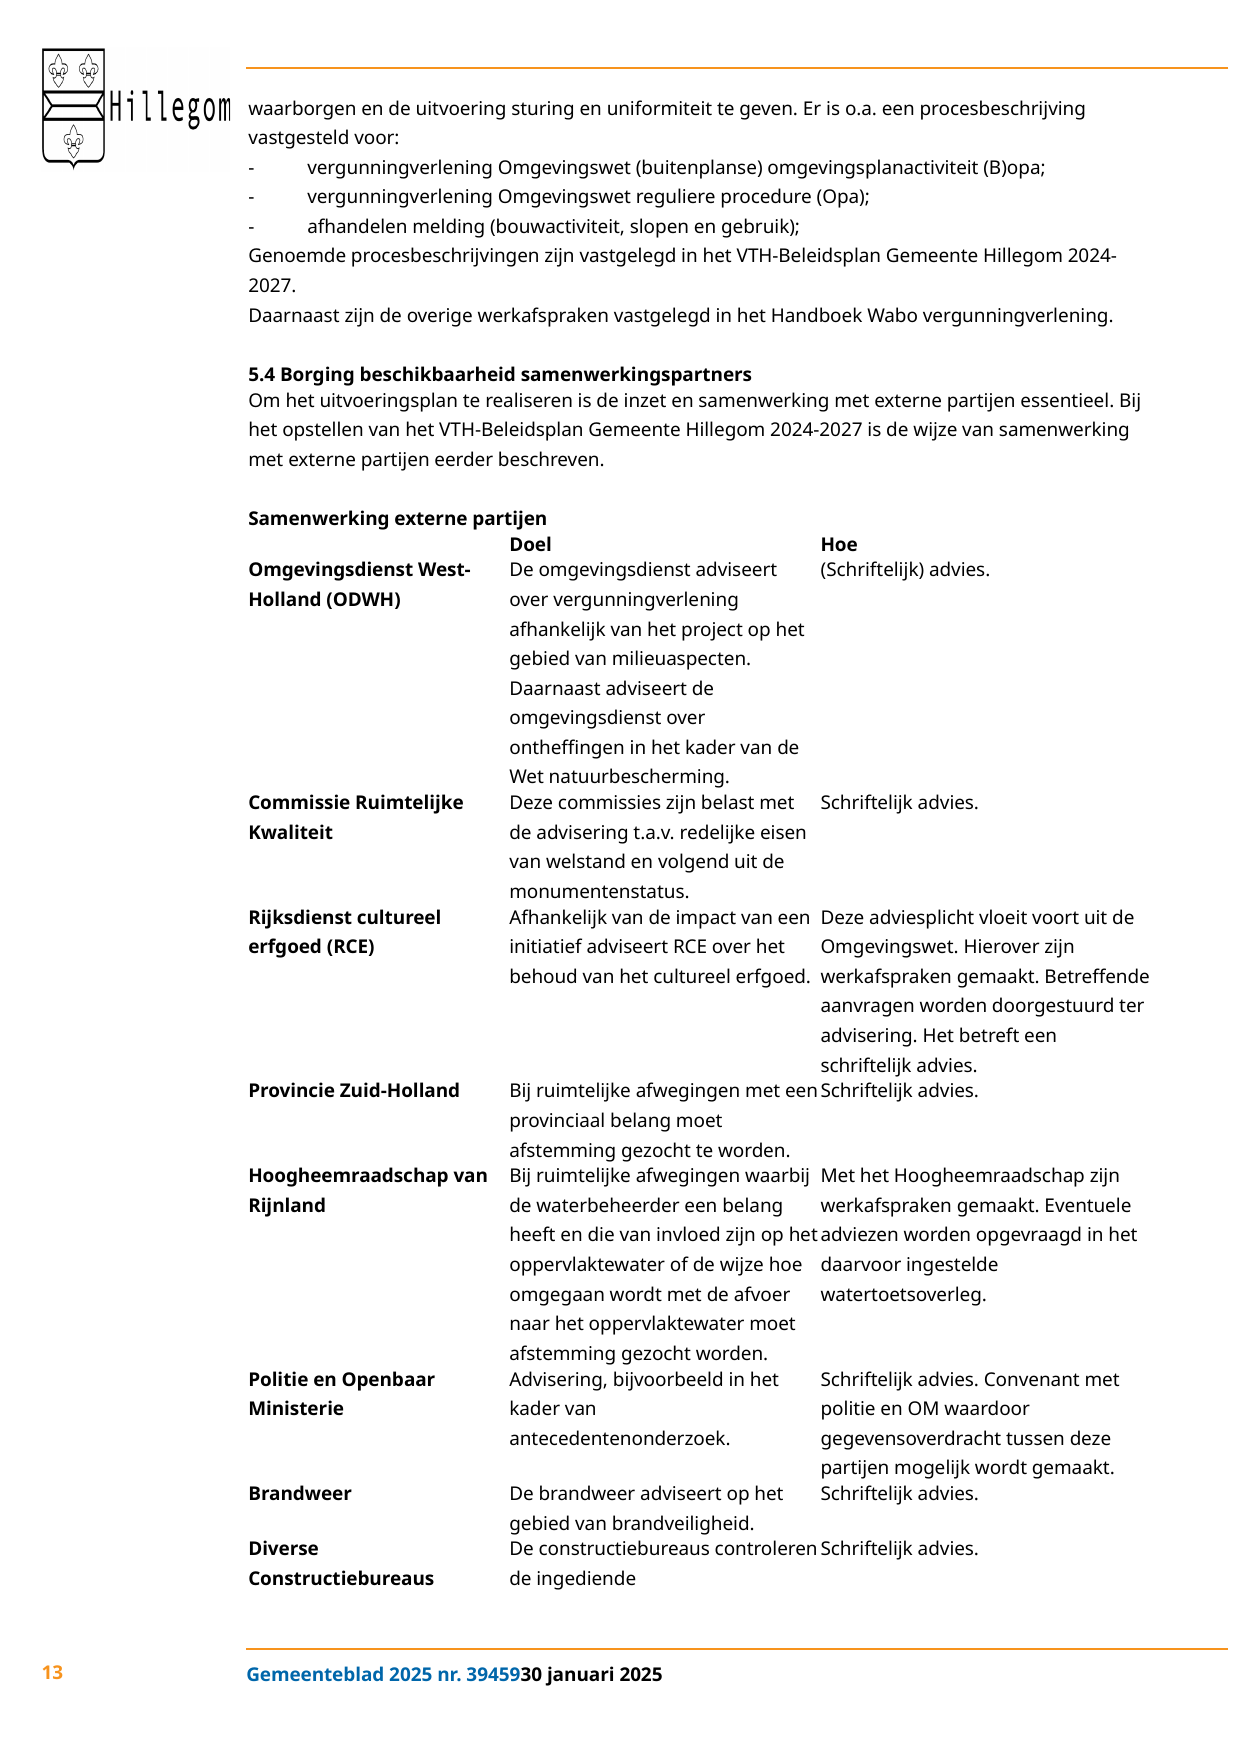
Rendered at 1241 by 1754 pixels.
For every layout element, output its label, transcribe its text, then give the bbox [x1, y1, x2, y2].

text Om het uitvoeringsplan te realiseren is de inzet en samenwerking met externe partijen essentieel. Bij het opstellen van het VTH-Beleidsplan Gemeente Hillegom 2024-2027 is de wijze van samenwerking met externe partijen eerder beschreven. [248, 387, 1152, 472]
list vergunningverlening Omgevingswet reguliere procedure (Opa); [248, 183, 1152, 209]
table_cell Schriftelijk advies. [820, 1536, 1152, 1591]
table_cell Hoe [820, 531, 1152, 557]
table_cell Bij ruimtelijke afwegingen waarbij de waterbeheerder een belang heeft en die van invloed zijn op het oppervlaktewater of de wijze hoe omgegaan wordt met de afvoer naar het oppervlaktewater moet afstemming gezocht worden. [509, 1163, 820, 1366]
table_cell Schriftelijk advies. [820, 1078, 1152, 1162]
table_header Samenwerking externe partijen [248, 505, 1152, 531]
table_cell Politie en Openbaar Ministerie [248, 1366, 509, 1480]
text Genoemde procesbeschrijvingen zijn vastgelegd in het VTH-Beleidsplan Gemeente Hillegom 2024-2027. [248, 243, 1152, 298]
table_cell Advisering, bijvoorbeeld in het kader van antecedentenonderzoek. [509, 1366, 820, 1480]
table_cell Rijksdienst cultureel erfgoed (RCE) [248, 904, 509, 1078]
table_cell Doel [509, 531, 820, 557]
text 5.4 Borging beschikbaarheid samenwerkingspartners [248, 361, 1152, 387]
table_cell De brandweer adviseert op het gebied van brandveiligheid. [509, 1480, 820, 1536]
table_cell Deze adviesplicht vloeit voort uit de Omgevingswet. Hierover zijn werkafspraken gemaakt. Betreffende aanvragen worden doorgestuurd ter advisering. Het betreft een schriftelijk advies. [820, 904, 1152, 1078]
table_cell De omgevingsdienst adviseert over vergunningverlening afhankelijk van het project op het gebied van milieuaspecten. Daarnaast adviseert de omgevingsdienst over ontheffingen in het kader van de Wet natuurbescherming. [509, 557, 820, 789]
text waarborgen en de uitvoering sturing en uniformiteit te geven. Er is o.a. een procesbeschrijving vastgesteld voor: [248, 95, 1152, 150]
table_cell (Schriftelijk) advies. [820, 557, 1152, 789]
table_cell Met het Hoogheemraadschap zijn werkafspraken gemaakt. Eventuele adviezen worden opgevraagd in het daarvoor ingestelde watertoetsoverleg. [820, 1163, 1152, 1366]
table_cell Bij ruimtelijke afwegingen met een provinciaal belang moet afstemming gezocht te worden. [509, 1078, 820, 1162]
picture [41, 47, 231, 172]
table_cell Schriftelijk advies. [820, 1480, 1152, 1536]
table_cell [248, 531, 509, 557]
table_cell Brandweer [248, 1480, 509, 1536]
table_cell Commissie Ruimtelijke Kwaliteit [248, 790, 509, 904]
table_cell Provincie Zuid-Holland [248, 1078, 509, 1162]
table_cell De constructiebureaus controleren de ingediende [509, 1536, 820, 1591]
table_cell Schriftelijk advies. [820, 790, 1152, 904]
table_cell Deze commissies zijn belast met de advisering t.a.v. redelijke eisen van welstand en volgend uit de monumentenstatus. [509, 790, 820, 904]
list afhandelen melding (bouwactiviteit, slopen en gebruik); [248, 213, 1152, 239]
table_cell Afhankelijk van de impact van een initiatief adviseert RCE over het behoud van het cultureel erfgoed. [509, 904, 820, 1078]
table_cell Omgevingsdienst West-Holland (ODWH) [248, 557, 509, 789]
table_cell Hoogheemraadschap van Rijnland [248, 1163, 509, 1366]
table_cell Schriftelijk advies. Convenant met politie en OM waardoor gegevensoverdracht tussen deze partijen mogelijk wordt gemaakt. [820, 1366, 1152, 1480]
table_cell Diverse Constructiebureaus [248, 1536, 509, 1591]
text Daarnaast zijn de overige werkafspraken vastgelegd in het Handboek Wabo vergunningverlening. [248, 302, 1152, 328]
list vergunningverlening Omgevingswet (buitenplanse) omgevingsplanactiviteit (B)opa; [248, 154, 1152, 180]
